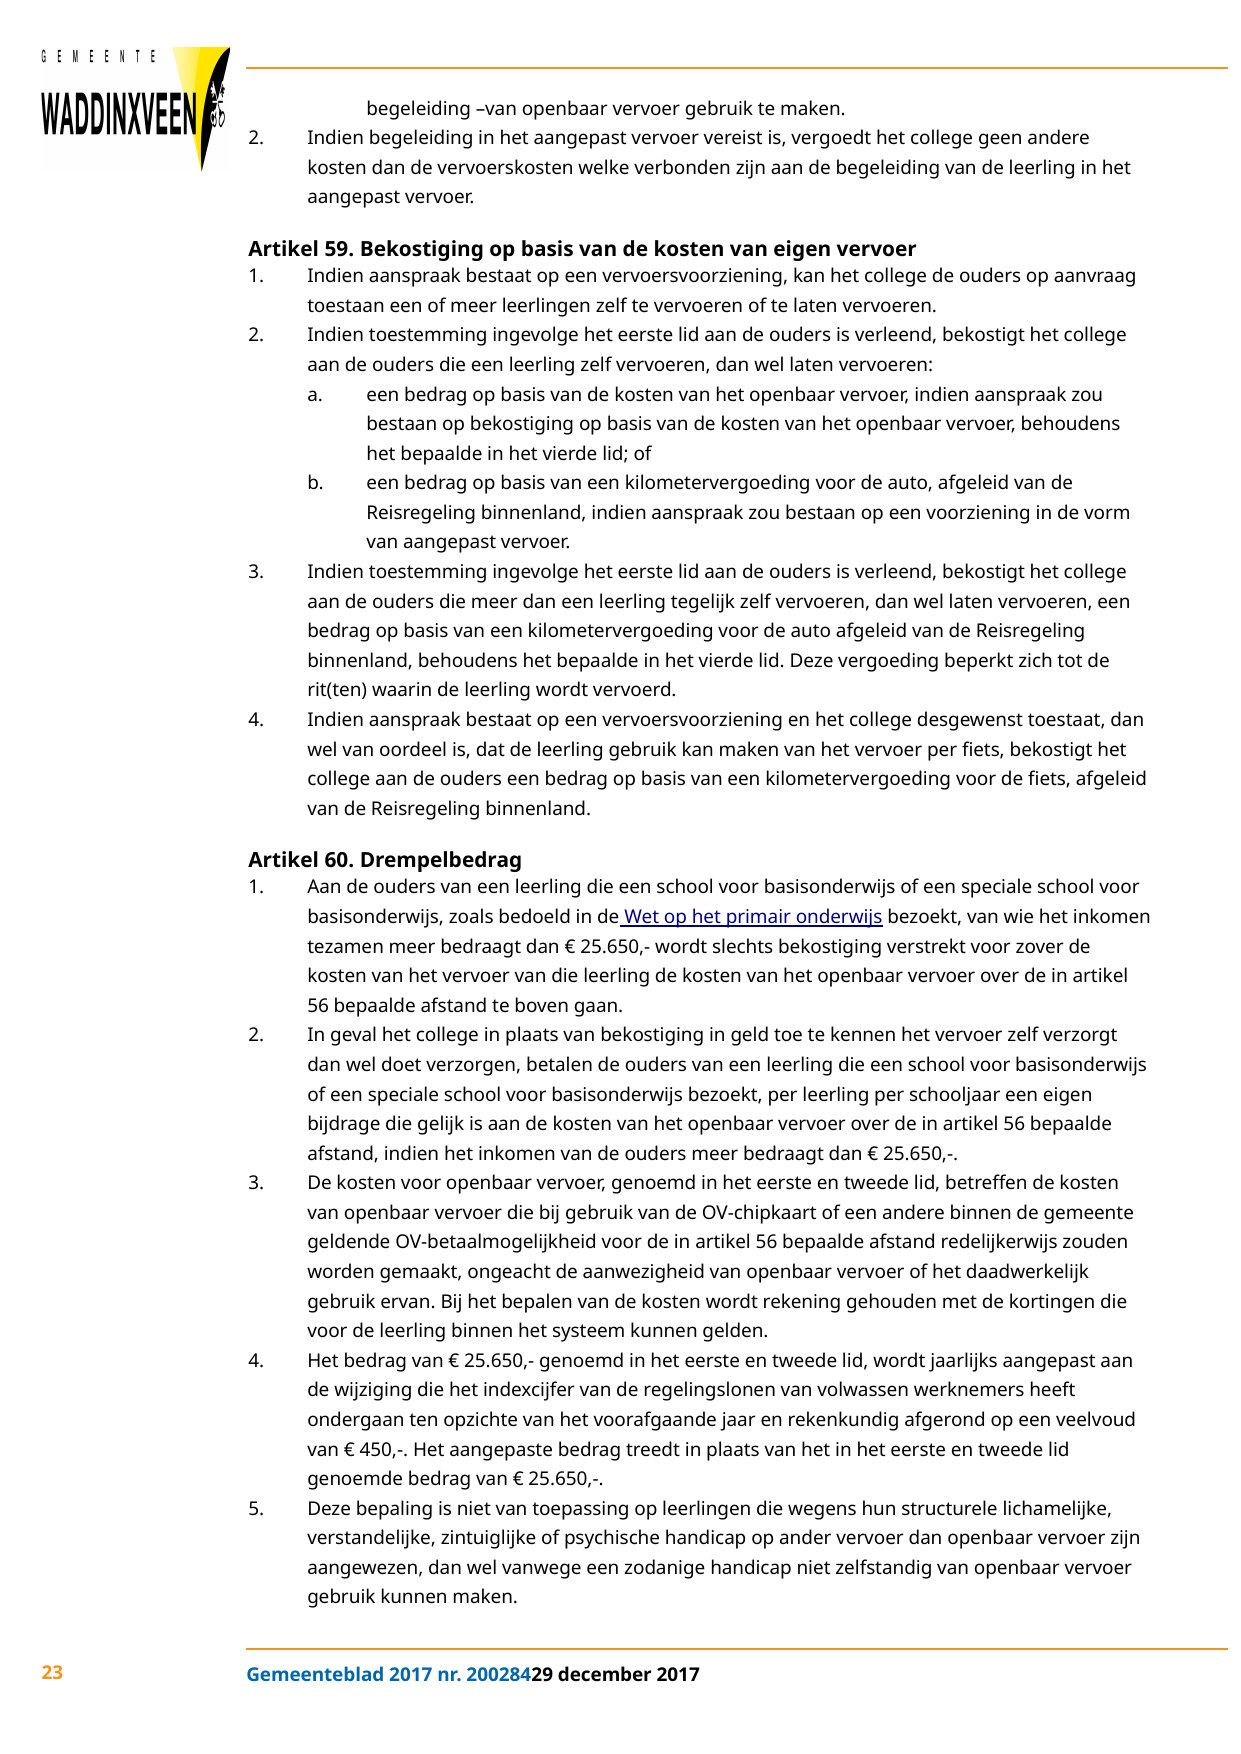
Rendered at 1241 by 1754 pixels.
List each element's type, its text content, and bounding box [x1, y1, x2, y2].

list begeleiding –van openbaar vervoer gebruik te maken. [307, 95, 1152, 121]
list Deze bepaling is niet van toepassing op leerlingen die wegens hun structurele lichamelijke, verstandelijke, zintuiglijke of psychische handicap op ander vervoer dan openbaar vervoer zijn aangewezen, dan wel vanwege een zodanige handicap niet zelfstandig van openbaar vervoer gebruik kunnen maken. [248, 1495, 1152, 1609]
list een bedrag op basis van een kilometervergoeding voor de auto, afgeleid van de Reisregeling binnenland, indien aanspraak zou bestaan op een voorziening in de vorm van aangepast vervoer. [307, 469, 1152, 554]
list Indien toestemming ingevolge het eerste lid aan de ouders is verleend, bekostigt het college aan de ouders die meer dan een leerling tegelijk zelf vervoeren, dan wel laten vervoeren, een bedrag op basis van een kilometervergoeding voor de auto afgeleid van de Reisregeling binnenland, behoudens het bepaalde in het vierde lid. Deze vergoeding beperkt zich tot de rit(ten) waarin de leerling wordt vervoerd. [248, 558, 1152, 702]
list Indien aanspraak bestaat op een vervoersvoorziening en het college desgewenst toestaat, dan wel van oordeel is, dat de leerling gebruik kan maken van het vervoer per fiets, bekostigt het college aan de ouders een bedrag op basis van een kilometervergoeding voor de fiets, afgeleid van de Reisregeling binnenland. [248, 706, 1152, 821]
picture [41, 47, 231, 172]
text Artikel 60. Drempelbedrag [248, 845, 1152, 874]
list De kosten voor openbaar vervoer, genoemd in het eerste en tweede lid, betreffen de kosten van openbaar vervoer die bij gebruik van de OV-chipkaart of een andere binnen de gemeente geldende OV-betaalmogelijkheid voor de in artikel 56 bepaalde afstand redelijkerwijs zouden worden gemaakt, ongeacht de aanwezigheid van openbaar vervoer of het daadwerkelijk gebruik ervan. Bij het bepalen van de kosten wordt rekening gehouden met de kortingen die voor de leerling binnen het systeem kunnen gelden. [248, 1169, 1152, 1343]
list Indien toestemming ingevolge het eerste lid aan de ouders is verleend, bekostigt het college aan de ouders die een leerling zelf vervoeren, dan wel laten vervoeren: [248, 322, 1152, 377]
list Indien aanspraak bestaat op een vervoersvoorziening, kan het college de ouders op aanvraag toestaan een of meer leerlingen zelf te vervoeren of te laten vervoeren. [248, 262, 1152, 318]
list een bedrag op basis van de kosten van het openbaar vervoer, indien aanspraak zou bestaan op bekostiging op basis van de kosten van het openbaar vervoer, behoudens het bepaalde in het vierde lid; of [307, 381, 1152, 466]
list In geval het college in plaats van bekostiging in geld toe te kennen het vervoer zelf verzorgt dan wel doet verzorgen, betalen de ouders van een leerling die een school voor basisonderwijs of een speciale school voor basisonderwijs bezoekt, per leerling per schooljaar een eigen bijdrage die gelijk is aan de kosten van het openbaar vervoer over de in artikel 56 bepaalde afstand, indien het inkomen van de ouders meer bedraagt dan € 25.650,-. [248, 1022, 1152, 1166]
list Indien begeleiding in het aangepast vervoer vereist is, vergoedt het college geen andere kosten dan de vervoerskosten welke verbonden zijn aan de begeleiding van de leerling in het aangepast vervoer. [248, 124, 1152, 209]
text Artikel 59. Bekostiging op basis van de kosten van eigen vervoer [248, 234, 1152, 262]
list Het bedrag van € 25.650,- genoemd in het eerste en tweede lid, wordt jaarlijks aangepast aan de wijziging die het indexcijfer van de regelingslonen van volwassen werknemers heeft ondergaan ten opzichte van het voorafgaande jaar en rekenkundig afgerond op een veelvoud van € 450,-. Het aangepaste bedrag treedt in plaats van het in het eerste en tweede lid genoemde bedrag van € 25.650,-. [248, 1347, 1152, 1491]
list Aan de ouders van een leerling die een school voor basisonderwijs of een speciale school voor basisonderwijs, zoals bedoeld in de Wet op het primair onderwijs bezoekt, van wie het inkomen tezamen meer bedraagt dan € 25.650,- wordt slechts bekostiging verstrekt voor zover de kosten van het vervoer van die leerling de kosten van het openbaar vervoer over de in artikel 56 bepaalde afstand te boven gaan. [248, 874, 1152, 1018]
